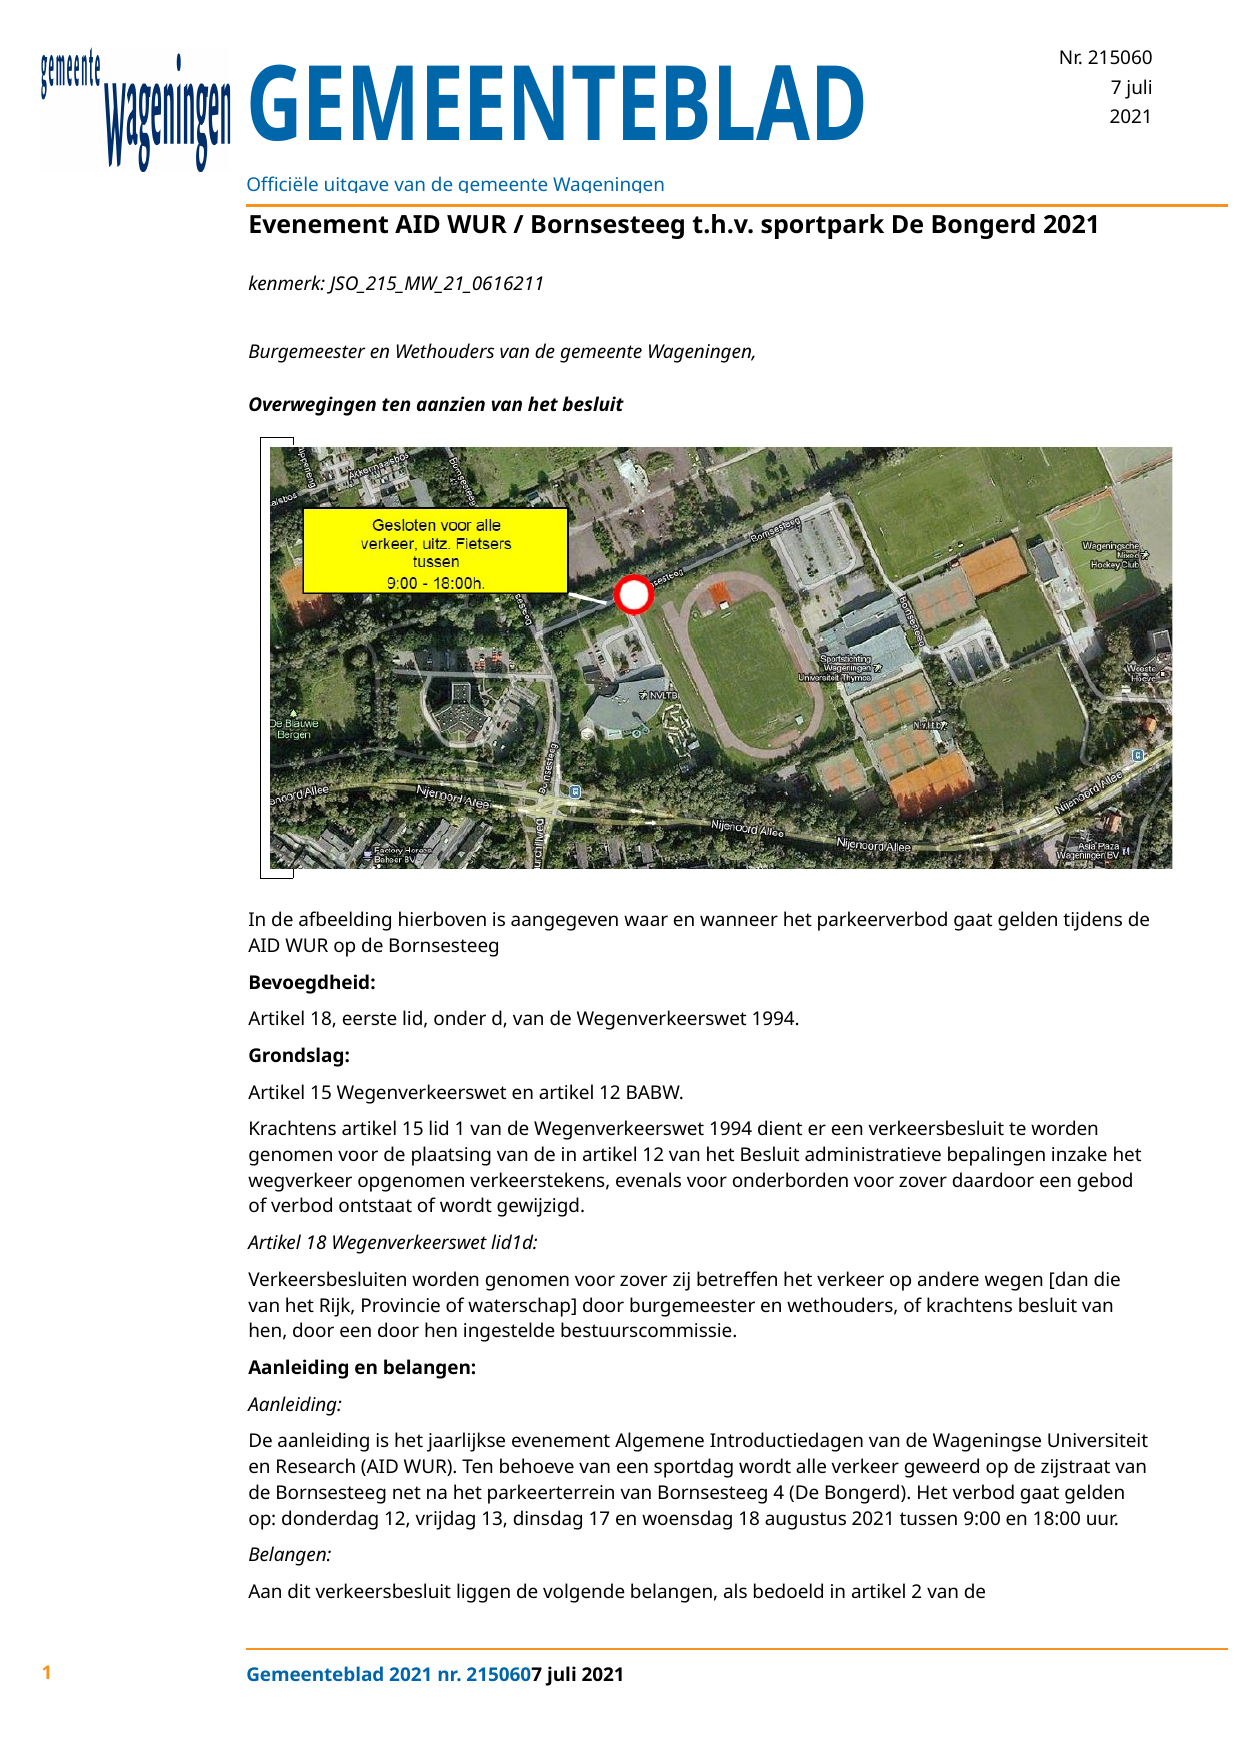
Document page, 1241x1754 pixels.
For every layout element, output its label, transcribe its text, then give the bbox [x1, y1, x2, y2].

text In de afbeelding hierboven is aangegeven waar en wanneer het parkeerverbod gaat gelden tijdens de AID WUR op de Bornsesteeg [248, 906, 1152, 958]
text Krachtens artikel 15 lid 1 van de Wegenverkeerswet 1994 dient er een verkeersbesluit te worden genomen voor de plaatsing van de in artikel 12 van het Besluit administratieve bepalingen inzake het wegverkeer opgenomen verkeerstekens, evenals voor onderborden voor zover daardoor een gebod of verbod ontstaat of wordt gewijzigd. [248, 1116, 1152, 1218]
text Aanleiding: [248, 1391, 1152, 1417]
text Aan dit verkeersbesluit liggen de volgende belangen, als bedoeld in artikel 2 van de [248, 1578, 1152, 1604]
text Belangen: [248, 1541, 1152, 1567]
text Artikel 18 Wegenverkeerswet lid1d: [248, 1229, 1152, 1255]
text Artikel 18, eerste lid, onder d, van de Wegenverkeerswet 1994. [248, 1006, 1152, 1031]
text Bevoegdheid: [248, 969, 1152, 994]
text De aanleiding is het jaarlijkse evenement Algemene Introductiedagen van de Wageningse Universiteit en Research (AID WUR). Ten behoeve van een sportdag wordt alle verkeer geweerd op de zijstraat van de Bornsesteeg net na het parkeerterrein van Bornsesteeg 4 (De Bongerd). Het verbod gaat gelden op: donderdag 12, vrijdag 13, dinsdag 17 en woensdag 18 augustus 2021 tussen 9:00 en 18:00 uur. [248, 1427, 1152, 1530]
text Grondslag: [248, 1042, 1152, 1068]
text kenmerk: JSO_215_MW_21_0616211 [248, 270, 1152, 296]
picture [41, 47, 231, 172]
text Artikel 15 Wegenverkeerswet en artikel 12 BABW. [248, 1079, 1152, 1104]
picture [268, 445, 1173, 869]
text Evenement AID WUR / Bornsesteeg t.h.v. sportpark De Bongerd 2021 [248, 207, 1152, 241]
text Overwegingen ten aanzien van het besluit [248, 391, 1152, 417]
text Verkeersbesluiten worden genomen voor zover zij betreffen het verkeer op andere wegen [dan die van het Rijk, Provincie of waterschap] door burgemeester en wethouders, of krachtens besluit van hen, door een door hen ingestelde bestuurscommissie. [248, 1266, 1152, 1343]
text Aanleiding en belangen: [248, 1354, 1152, 1380]
text Burgemeester en Wethouders van de gemeente Wageningen, [248, 338, 1152, 364]
